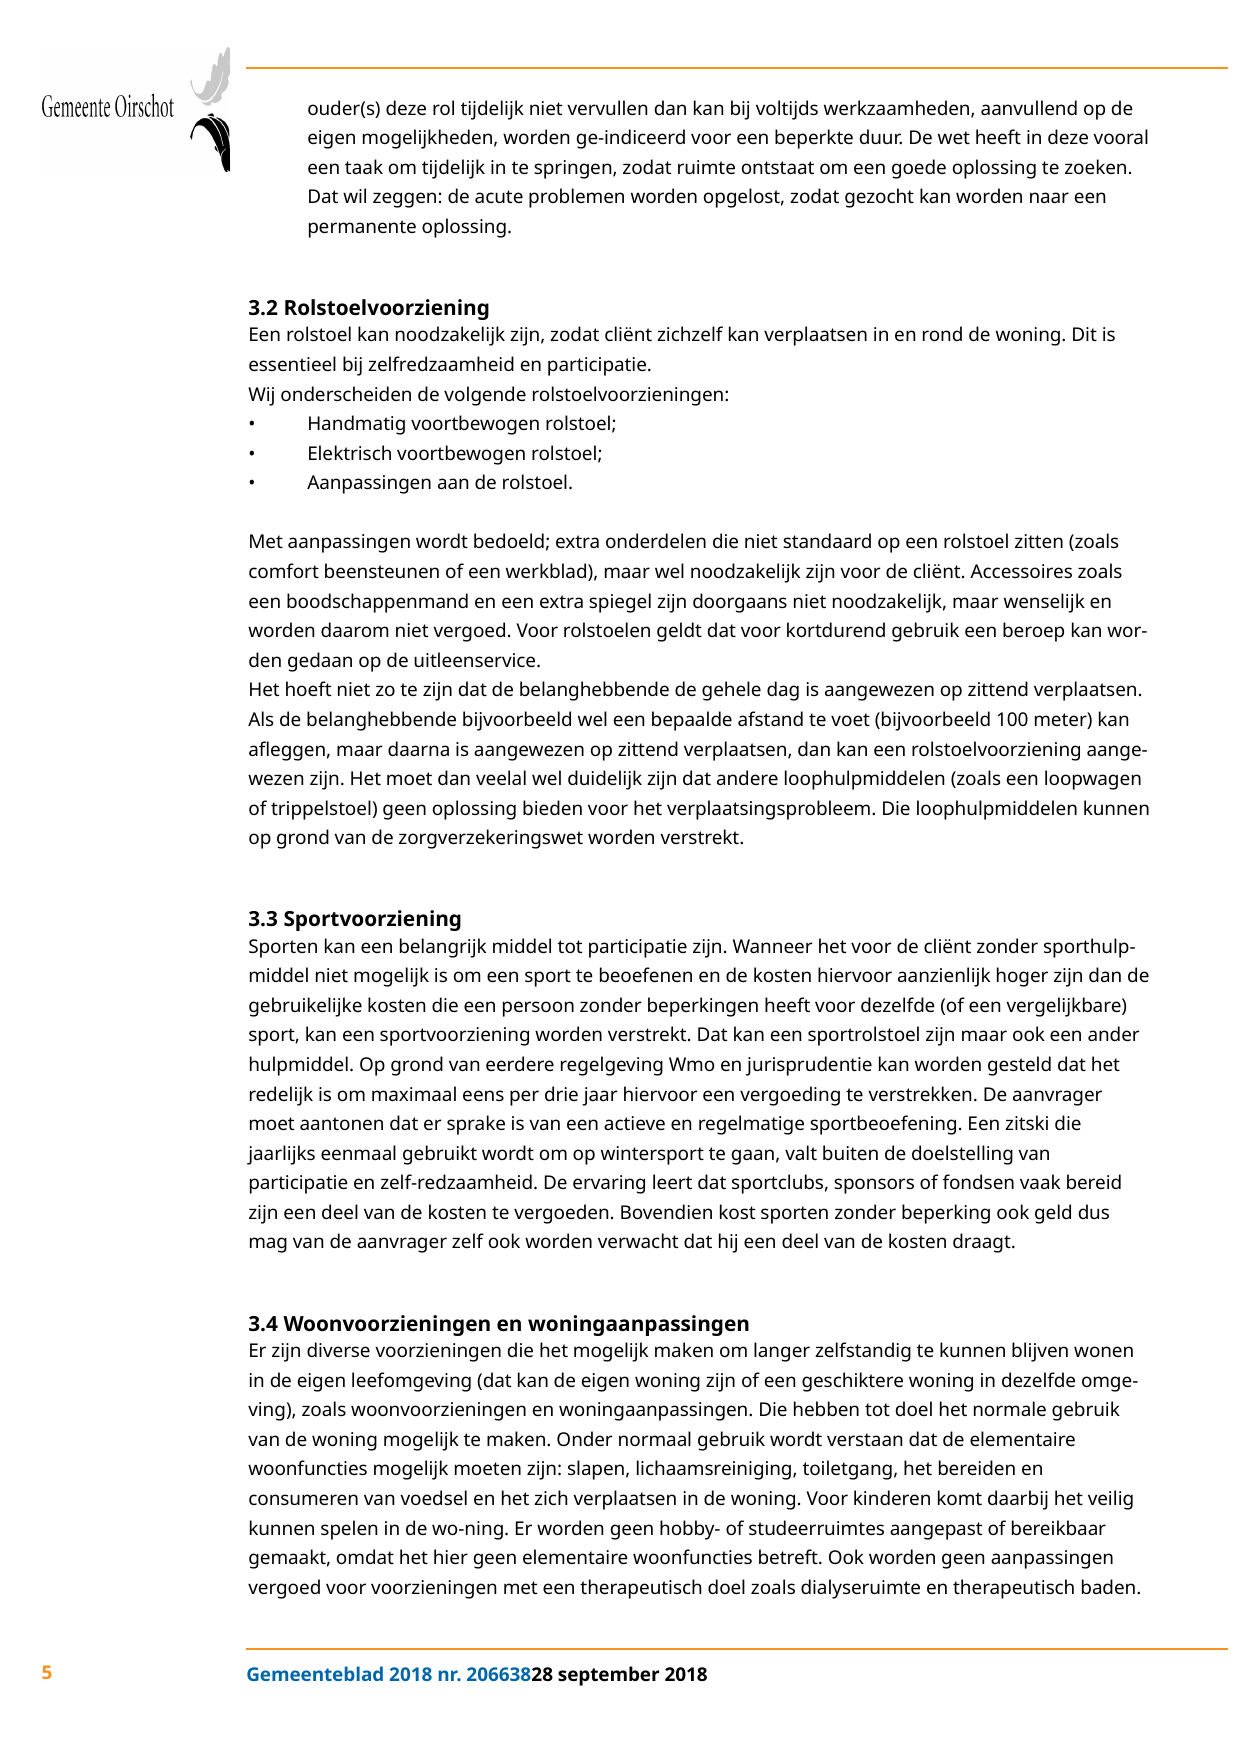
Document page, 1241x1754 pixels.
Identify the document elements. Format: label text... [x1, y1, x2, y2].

text Met aanpassingen wordt bedoeld; extra onderdelen die niet standaard op een rolstoel zitten (zoals comfort beensteunen of een werkblad), maar wel noodzakelijk zijn voor de cliënt. Accessoires zoals een boodschappenmand en een extra spiegel zijn doorgaans niet noodzakelijk, maar wenselijk en worden daarom niet vergoed. Voor rolstoelen geldt dat voor kortdurend gebruik een beroep kan wor-den gedaan op de uitleenservice. [248, 529, 1152, 673]
text Sporten kan een belangrijk middel tot participatie zijn. Wanneer het voor de cliënt zonder sporthulp-middel niet mogelijk is om een sport te beoefenen en de kosten hiervoor aanzienlijk hoger zijn dan de gebruikelijke kosten die een persoon zonder beperkingen heeft voor dezelfde (of een vergelijkbare) sport, kan een sportvoorziening worden verstrekt. Dat kan een sportrolstoel zijn maar ook een ander hulpmiddel. Op grond van eerdere regelgeving Wmo en jurisprudentie kan worden gesteld dat het redelijk is om maximaal eens per drie jaar hiervoor een vergoeding te verstrekken. De aanvrager moet aantonen dat er sprake is van een actieve en regelmatige sportbeoefening. Een zitski die jaarlijks eenmaal gebruikt wordt om op wintersport te gaan, valt buiten de doelstelling van participatie en zelf-redzaamheid. De ervaring leert dat sportclubs, sponsors of fondsen vaak bereid zijn een deel van de kosten te vergoeden. Bovendien kost sporten zonder beperking ook geld dus mag van de aanvrager zelf ook worden verwacht dat hij een deel van de kosten draagt. [248, 933, 1152, 1254]
picture [41, 47, 231, 172]
text Het hoeft niet zo te zijn dat de belanghebbende de gehele dag is aangewezen op zittend verplaatsen. Als de belanghebbende bijvoorbeeld wel een bepaalde afstand te voet (bijvoorbeeld 100 meter) kan afleggen, maar daarna is aangewezen op zittend verplaatsen, dan kan een rolstoelvoorziening aange-wezen zijn. Het moet dan veelal wel duidelijk zijn dat andere loophulpmiddelen (zoals een loopwagen of trippelstoel) geen oplossing bieden voor het verplaatsingsprobleem. Die loophulpmiddelen kunnen op grond van de zorgverzekeringswet worden verstrekt. [248, 677, 1152, 850]
text 3.4 Woonvoorzieningen en woningaanpassingen [248, 1309, 1152, 1337]
list Aanpassingen aan de rolstoel. [248, 469, 1152, 495]
text Wij onderscheiden de volgende rolstoelvoorzieningen: [248, 381, 1152, 406]
list Handmatig voortbewogen rolstoel; [248, 410, 1152, 436]
text Er zijn diverse voorzieningen die het mogelijk maken om langer zelfstandig te kunnen blijven wonen in de eigen leefomgeving (dat kan de eigen woning zijn of een geschiktere woning in dezelfde omge-ving), zoals woonvoorzieningen en woningaanpassingen. Die hebben tot doel het normale gebruik van de woning mogelijk te maken. Onder normaal gebruik wordt verstaan dat de elementaire woonfuncties mogelijk moeten zijn: slapen, lichaamsreiniging, toiletgang, het bereiden en consumeren van voedsel en het zich verplaatsen in de woning. Voor kinderen komt daarbij het veilig kunnen spelen in de wo-ning. Er worden geen hobby- of studeerruimtes aangepast of bereikbaar gemaakt, omdat het hier geen elementaire woonfuncties betreft. Ook worden geen aanpassingen vergoed voor voorzieningen met een therapeutisch doel zoals dialyseruimte en therapeutisch baden. [248, 1337, 1152, 1599]
text Een rolstoel kan noodzakelijk zijn, zodat cliënt zichzelf kan verplaatsen in en rond de woning. Dit is essentieel bij zelfredzaamheid en participatie. [248, 322, 1152, 377]
list Elektrisch voortbewogen rolstoel; [248, 440, 1152, 466]
text 3.3 Sportvoorziening [248, 904, 1152, 933]
list ouder(s) deze rol tijdelijk niet vervullen dan kan bij voltijds werkzaamheden, aanvullend op de eigen mogelijkheden, worden ge-indiceerd voor een beperkte duur. De wet heeft in deze vooral een taak om tijdelijk in te springen, zodat ruimte ontstaat om een goede oplossing te zoeken. Dat wil zeggen: de acute problemen worden opgelost, zodat gezocht kan worden naar een permanente oplossing. [248, 95, 1152, 239]
text 3.2 Rolstoelvoorziening [248, 293, 1152, 322]
